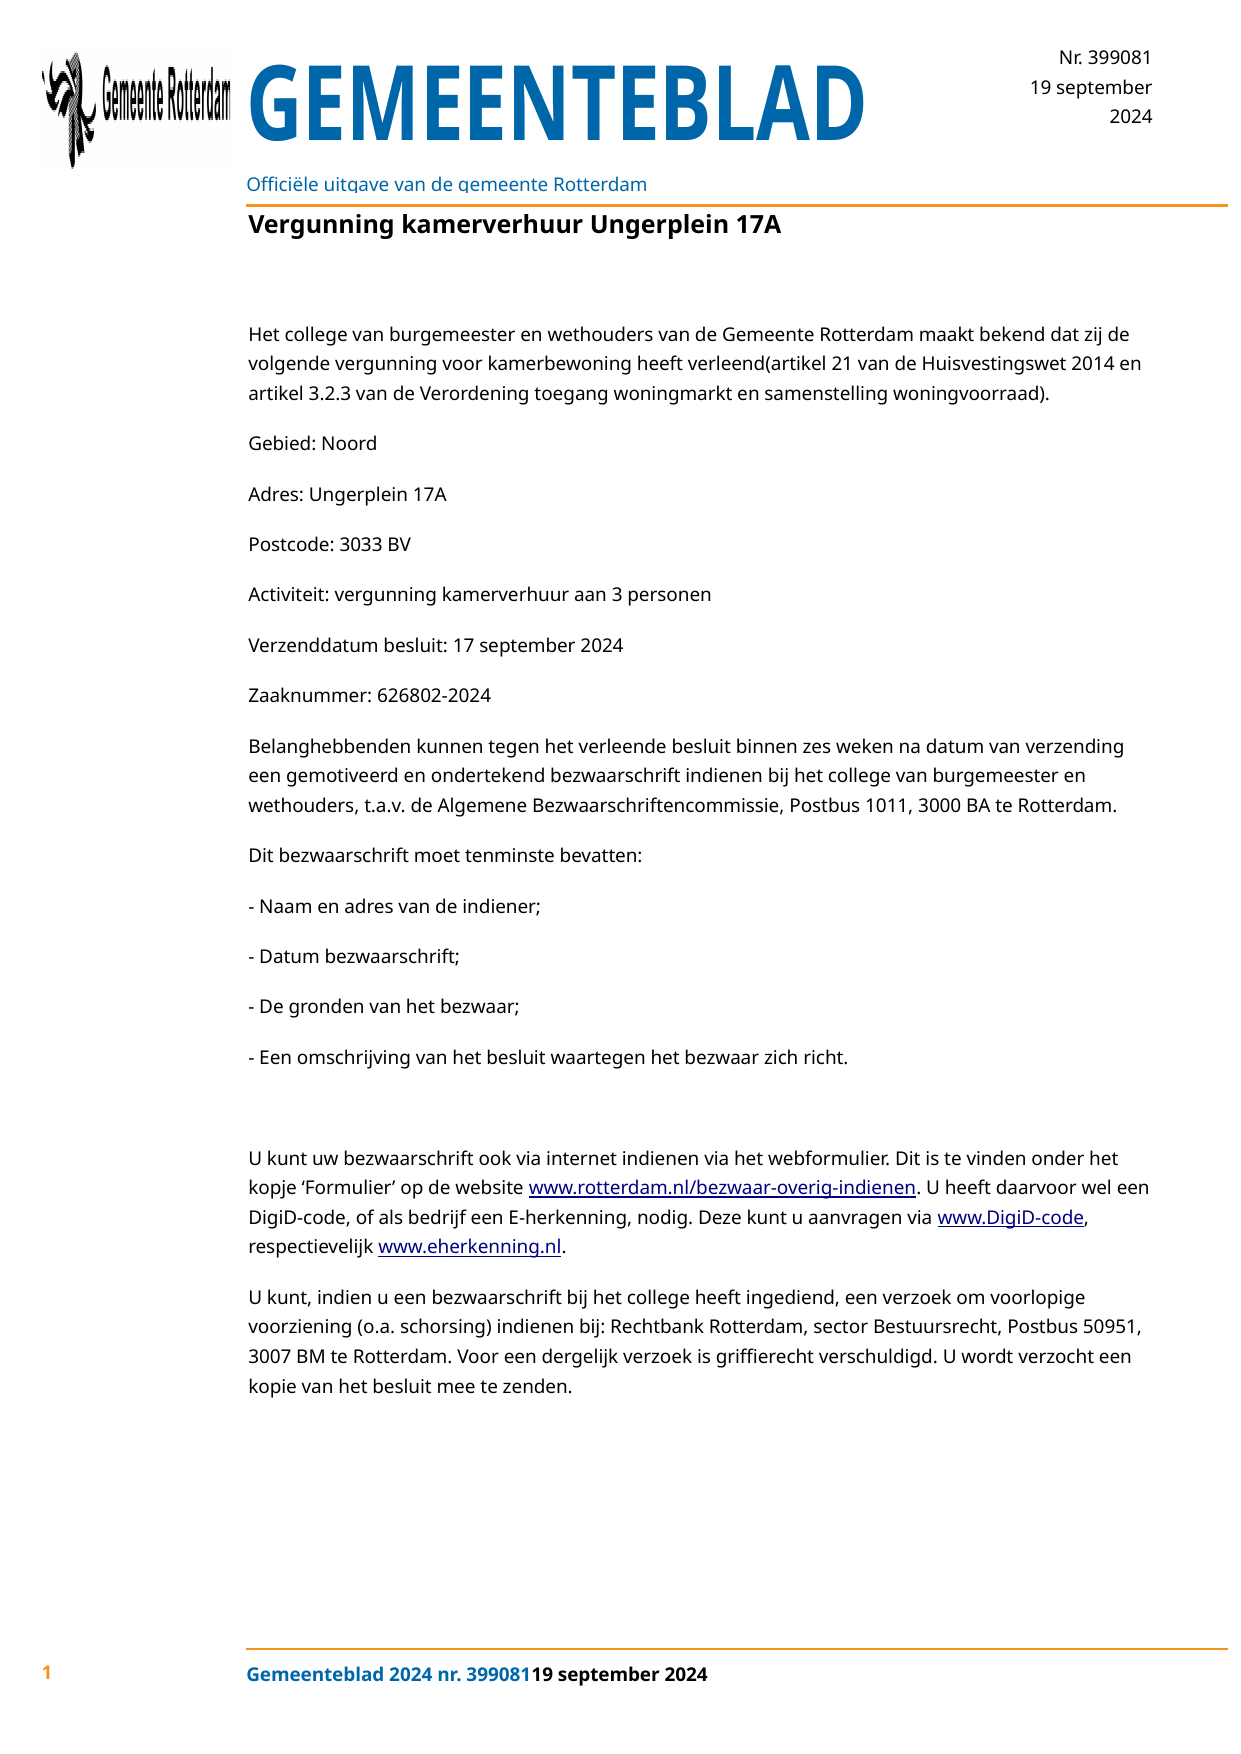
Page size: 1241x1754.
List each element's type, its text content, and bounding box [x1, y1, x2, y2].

text Activiteit: vergunning kamerverhuur aan 3 personen [248, 582, 1152, 607]
text - Naam en adres van de indiener; [248, 893, 1152, 918]
text Belanghebbenden kunnen tegen het verleende besluit binnen zes weken na datum van verzending een gemotiveerd en ondertekend bezwaarschrift indienen bij het college van burgemeester en wethouders, t.a.v. de Algemene Bezwaarschriftencommissie, Postbus 1011, 3000 BA te Rotterdam. [248, 733, 1152, 818]
text Zaaknummer: 626802-2024 [248, 682, 1152, 708]
text - Datum bezwaarschrift; [248, 943, 1152, 969]
text U kunt, indien u een bezwaarschrift bij het college heeft ingediend, een verzoek om voorlopige voorziening (o.a. schorsing) indienen bij: Rechtbank Rotterdam, sector Bestuursrecht, Postbus 50951, 3007 BM te Rotterdam. Voor een dergelijk verzoek is griffierecht verschuldigd. U wordt verzocht een kopie van het besluit mee te zenden. [248, 1284, 1152, 1398]
text Vergunning kamerverhuur Ungerplein 17A [248, 207, 1152, 241]
text Verzenddatum besluit: 17 september 2024 [248, 632, 1152, 658]
text Postcode: 3033 BV [248, 531, 1152, 557]
text Het college van burgemeester en wethouders van de Gemeente Rotterdam maakt bekend dat zij de volgende vergunning voor kamerbewoning heeft verleend(artikel 21 van de Huisvestingswet 2014 en artikel 3.2.3 van de Verordening toegang woningmarkt en samenstelling woningvoorraad). [248, 321, 1152, 406]
picture [41, 47, 231, 172]
text Dit bezwaarschrift moet tenminste bevatten: [248, 842, 1152, 868]
text - De gronden van het bezwaar; [248, 994, 1152, 1019]
text U kunt uw bezwaarschrift ook via internet indienen via het webformulier. Dit is te vinden onder het kopje ‘Formulier’ op de website www.rotterdam.nl/bezwaar-overig-indienen. U heeft daarvoor wel een DigiD-code, of als bedrijf een E-herkenning, nodig. Deze kunt u aanvragen via www.DigiD-code, respectievelijk www.eherkenning.nl. [248, 1145, 1152, 1259]
text Adres: Ungerplein 17A [248, 481, 1152, 506]
text - Een omschrijving van het besluit waartegen het bezwaar zich richt. [248, 1044, 1152, 1070]
text Gebied: Noord [248, 430, 1152, 456]
